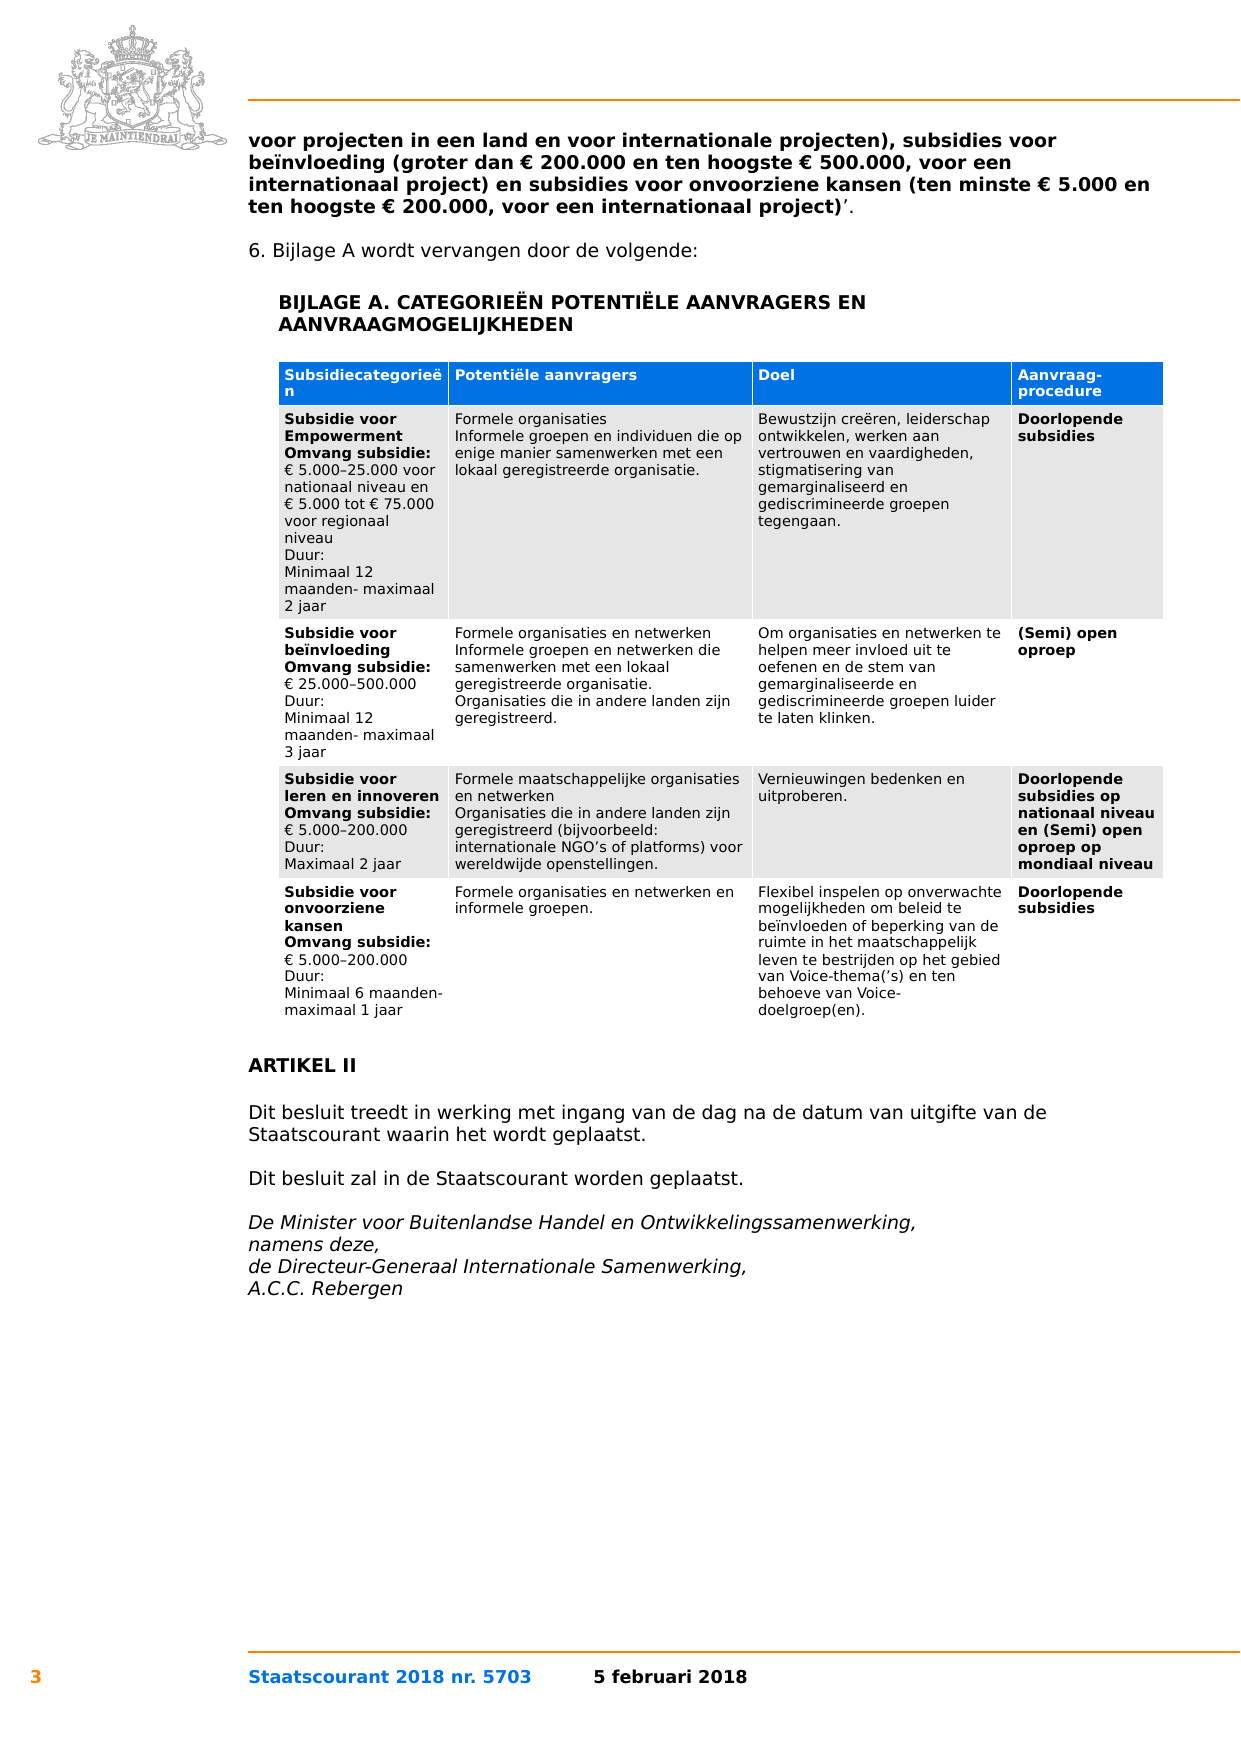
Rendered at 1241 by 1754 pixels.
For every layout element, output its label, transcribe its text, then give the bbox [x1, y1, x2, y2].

table_cell Subsidie voor onvoorziene kansen Omvang subsidie: € 5.000–200.000 Duur: Minimaal 6 maanden-maximaal 1 jaar [279, 879, 448, 1024]
table_cell Doorlopende subsidies [1012, 879, 1163, 1024]
subtitle BIJLAGE A. CATEGORIEËN POTENTIËLE AANVRAGERS EN AANVRAAGMOGELIJKHEDEN [278, 292, 1163, 336]
text voor projecten in een land en voor internationale projecten), subsidies voor beïnvloeding (groter dan € 200.000 en ten hoogste € 500.000, voor een internationaal project) en subsidies voor onvoorziene kansen (ten minste € 5.000 en ten hoogste € 200.000, voor een internationaal project)’. [248, 130, 1163, 218]
table_cell Formele organisaties en netwerken Informele groepen en netwerken die samenwerken met een lokaal geregistreerde organisatie. Organisaties die in andere landen zijn geregistreerd. [449, 620, 752, 765]
text De Minister voor Buitenlandse Handel en Ontwikkelingssamenwerking, namens deze, de Directeur-Generaal Internationale Samenwerking, A.C.C. Rebergen [248, 1212, 1163, 1299]
table_cell Doorlopende subsidies op nationaal niveau en (Semi) open oproep op mondiaal niveau [1012, 766, 1163, 878]
table_header Aanvraag-procedure [1012, 362, 1163, 405]
table_cell Doorlopende subsidies [1012, 406, 1163, 619]
table_cell Bewustzijn creëren, leiderschap ontwikkelen, werken aan vertrouwen en vaardigheden, stigmatisering van gemarginaliseerd en gediscrimineerde groepen tegengaan. [753, 406, 1011, 619]
text 6. Bijlage A wordt vervangen door de volgende: [248, 240, 1163, 262]
table_header Subsidiecategorieën [279, 362, 448, 405]
table_cell (Semi) open oproep [1012, 620, 1163, 765]
table_cell Formele organisaties Informele groepen en individuen die op enige manier samenwerken met een lokaal geregistreerde organisatie. [449, 406, 752, 619]
picture [38, 25, 227, 150]
table_cell Om organisaties en netwerken te helpen meer invloed uit te oefenen en de stem van gemarginaliseerde en gediscrimineerde groepen luider te laten klinken. [753, 620, 1011, 765]
text Dit besluit treedt in werking met ingang van de dag na de datum van uitgifte van de Staatscourant waarin het wordt geplaatst. [248, 1102, 1163, 1146]
table_header Potentiële aanvragers [449, 362, 752, 405]
table_cell Subsidie voor Empowerment Omvang subsidie: € 5.000–25.000 voor nationaal niveau en € 5.000 tot € 75.000 voor regionaal niveau Duur: Minimaal 12 maanden- maximaal 2 jaar [279, 406, 448, 619]
text Dit besluit zal in de Staatscourant worden geplaatst. [248, 1168, 1163, 1190]
table_cell Subsidie voor leren en innoveren Omvang subsidie: € 5.000–200.000 Duur: Maximaal 2 jaar [279, 766, 448, 878]
table_cell Vernieuwingen bedenken en uitproberen. [753, 766, 1011, 878]
table_header Doel [753, 362, 1011, 405]
table_cell Flexibel inspelen op onverwachte mogelijkheden om beleid te beïnvloeden of beperking van de ruimte in het maatschappelijk leven te bestrijden op het gebied van Voice-thema(’s) en ten behoeve van Voice-doelgroep(en). [753, 879, 1011, 1024]
table_cell Subsidie voor beïnvloeding Omvang subsidie: € 25.000–500.000 Duur: Minimaal 12 maanden- maximaal 3 jaar [279, 620, 448, 765]
table_cell Formele organisaties en netwerken en informele groepen. [449, 879, 752, 1024]
subtitle ARTIKEL II [248, 1055, 1163, 1077]
table_cell Formele maatschappelijke organisaties en netwerken Organisaties die in andere landen zijn geregistreerd (bijvoorbeeld: internationale NGO’s of platforms) voor wereldwijde openstellingen. [449, 766, 752, 878]
